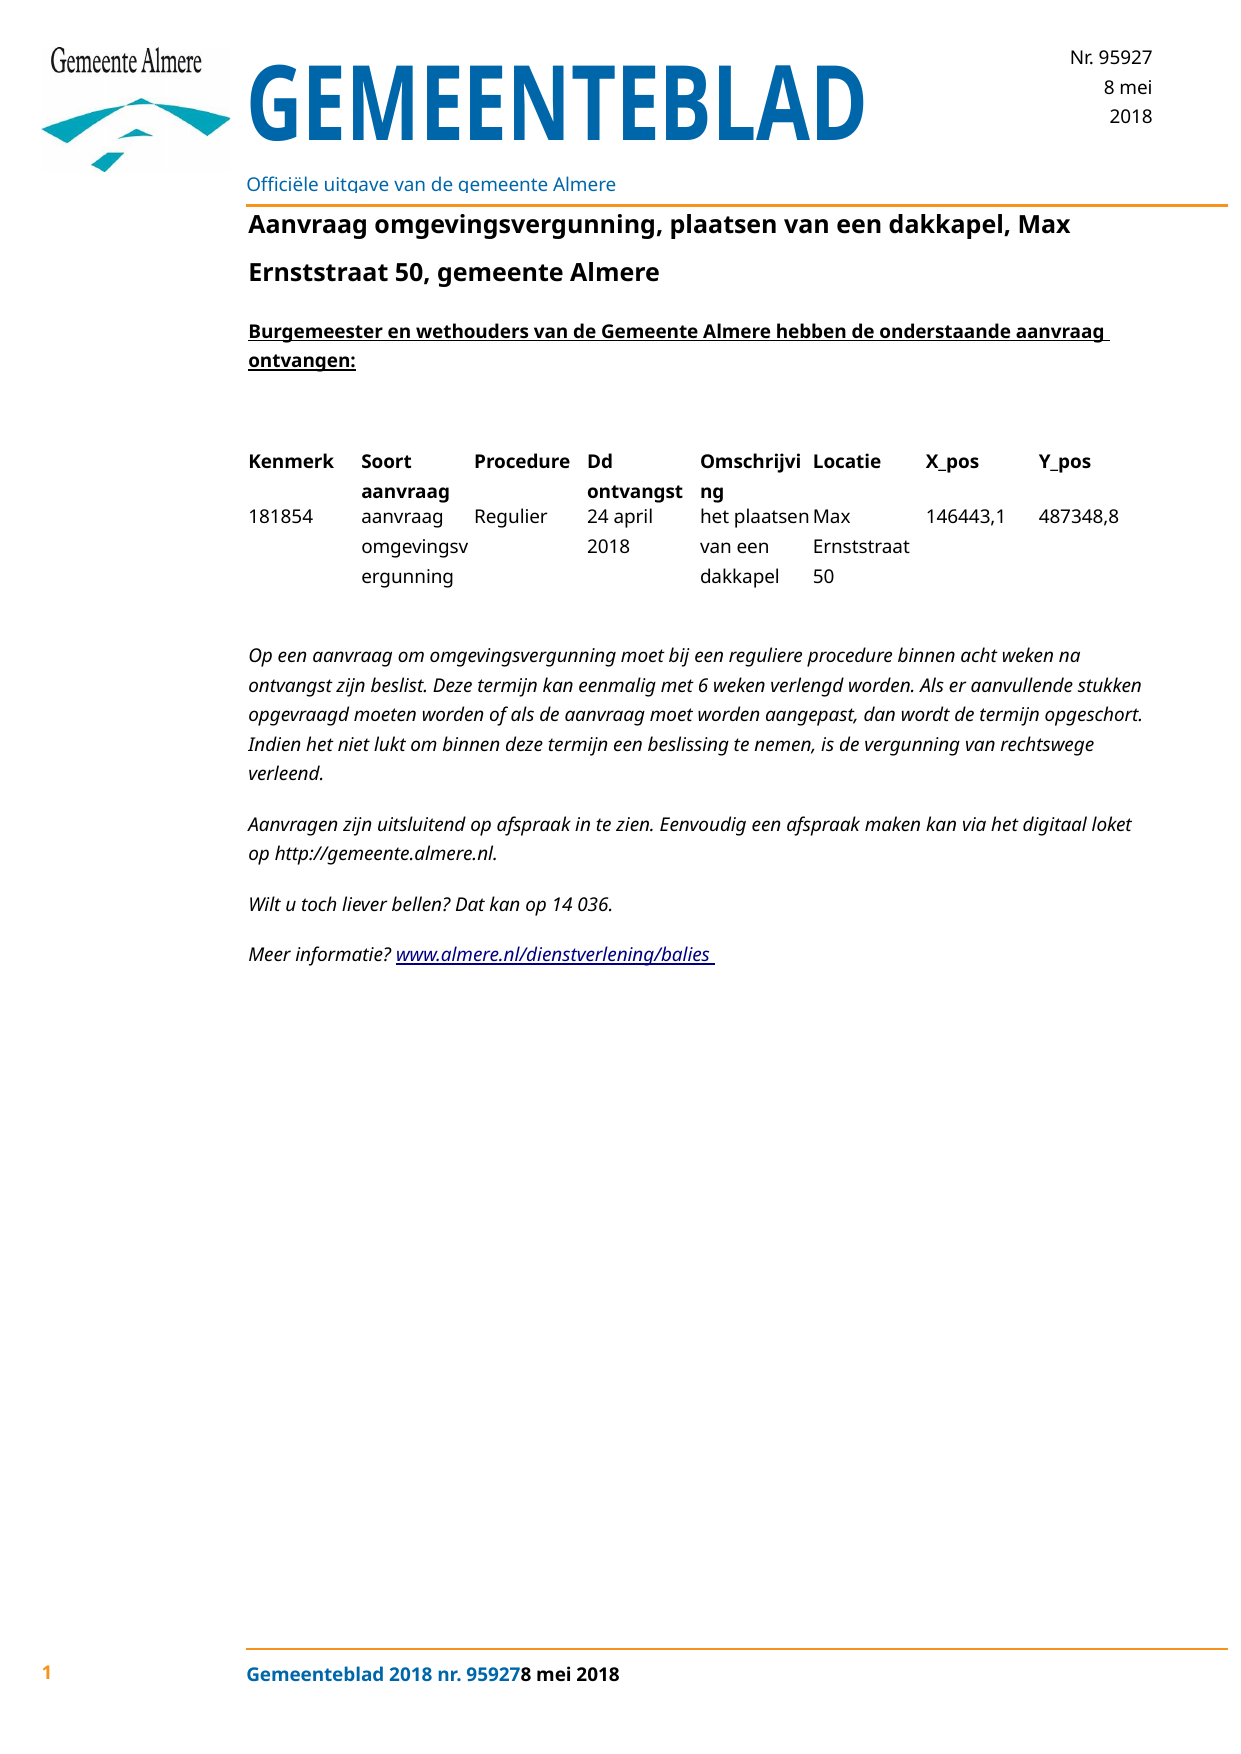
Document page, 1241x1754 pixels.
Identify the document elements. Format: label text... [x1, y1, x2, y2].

table_header Omschrijving [700, 449, 813, 504]
table_cell 181854 [248, 504, 361, 589]
text Wilt u toch liever bellen? Dat kan op 14 036. [248, 891, 1152, 917]
text Aanvragen zijn uitsluitend op afspraak in te zien. Eenvoudig een afspraak maken kan via het digitaal loket op http://gemeente.almere.nl. [248, 811, 1152, 866]
table_cell aanvraag omgevingsvergunning [361, 504, 474, 589]
text Op een aanvraag om omgevingsvergunning moet bij een reguliere procedure binnen acht weken na ontvangst zijn beslist. Deze termijn kan eenmalig met 6 weken verlengd worden. Als er aanvullende stukken opgevraagd moeten worden of als de aanvraag moet worden aangepast, dan wordt de termijn opgeschort. Indien het niet lukt om binnen deze termijn een beslissing te nemen, is de vergunning van rechtswege verleend. [248, 642, 1152, 786]
table_cell het plaatsen van een dakkapel [700, 504, 813, 589]
table_header Soort aanvraag [361, 449, 474, 504]
text Burgemeester en wethouders van de Gemeente Almere hebben de onderstaande aanvraag ontvangen: [248, 318, 1152, 373]
table_cell 487348,8 [1039, 504, 1152, 589]
table_cell Regulier [474, 504, 587, 589]
table_cell 146443,1 [926, 504, 1038, 589]
table_header Kenmerk [248, 449, 361, 504]
table_header Procedure [474, 449, 587, 504]
text Aanvraag omgevingsvergunning, plaatsen van een dakkapel, Max Ernststraat 50, gemeente Almere [248, 207, 1152, 288]
text Meer informatie? www.almere.nl/dienstverlening/balies [248, 941, 1152, 967]
table_header Locatie [813, 449, 926, 504]
table_cell 24 april 2018 [587, 504, 700, 589]
table_header Dd ontvangst [587, 449, 700, 504]
picture [41, 47, 231, 172]
table_header X_pos [926, 449, 1038, 504]
table_cell Max Ernststraat 50 [813, 504, 926, 589]
table_header Y_pos [1039, 449, 1152, 504]
